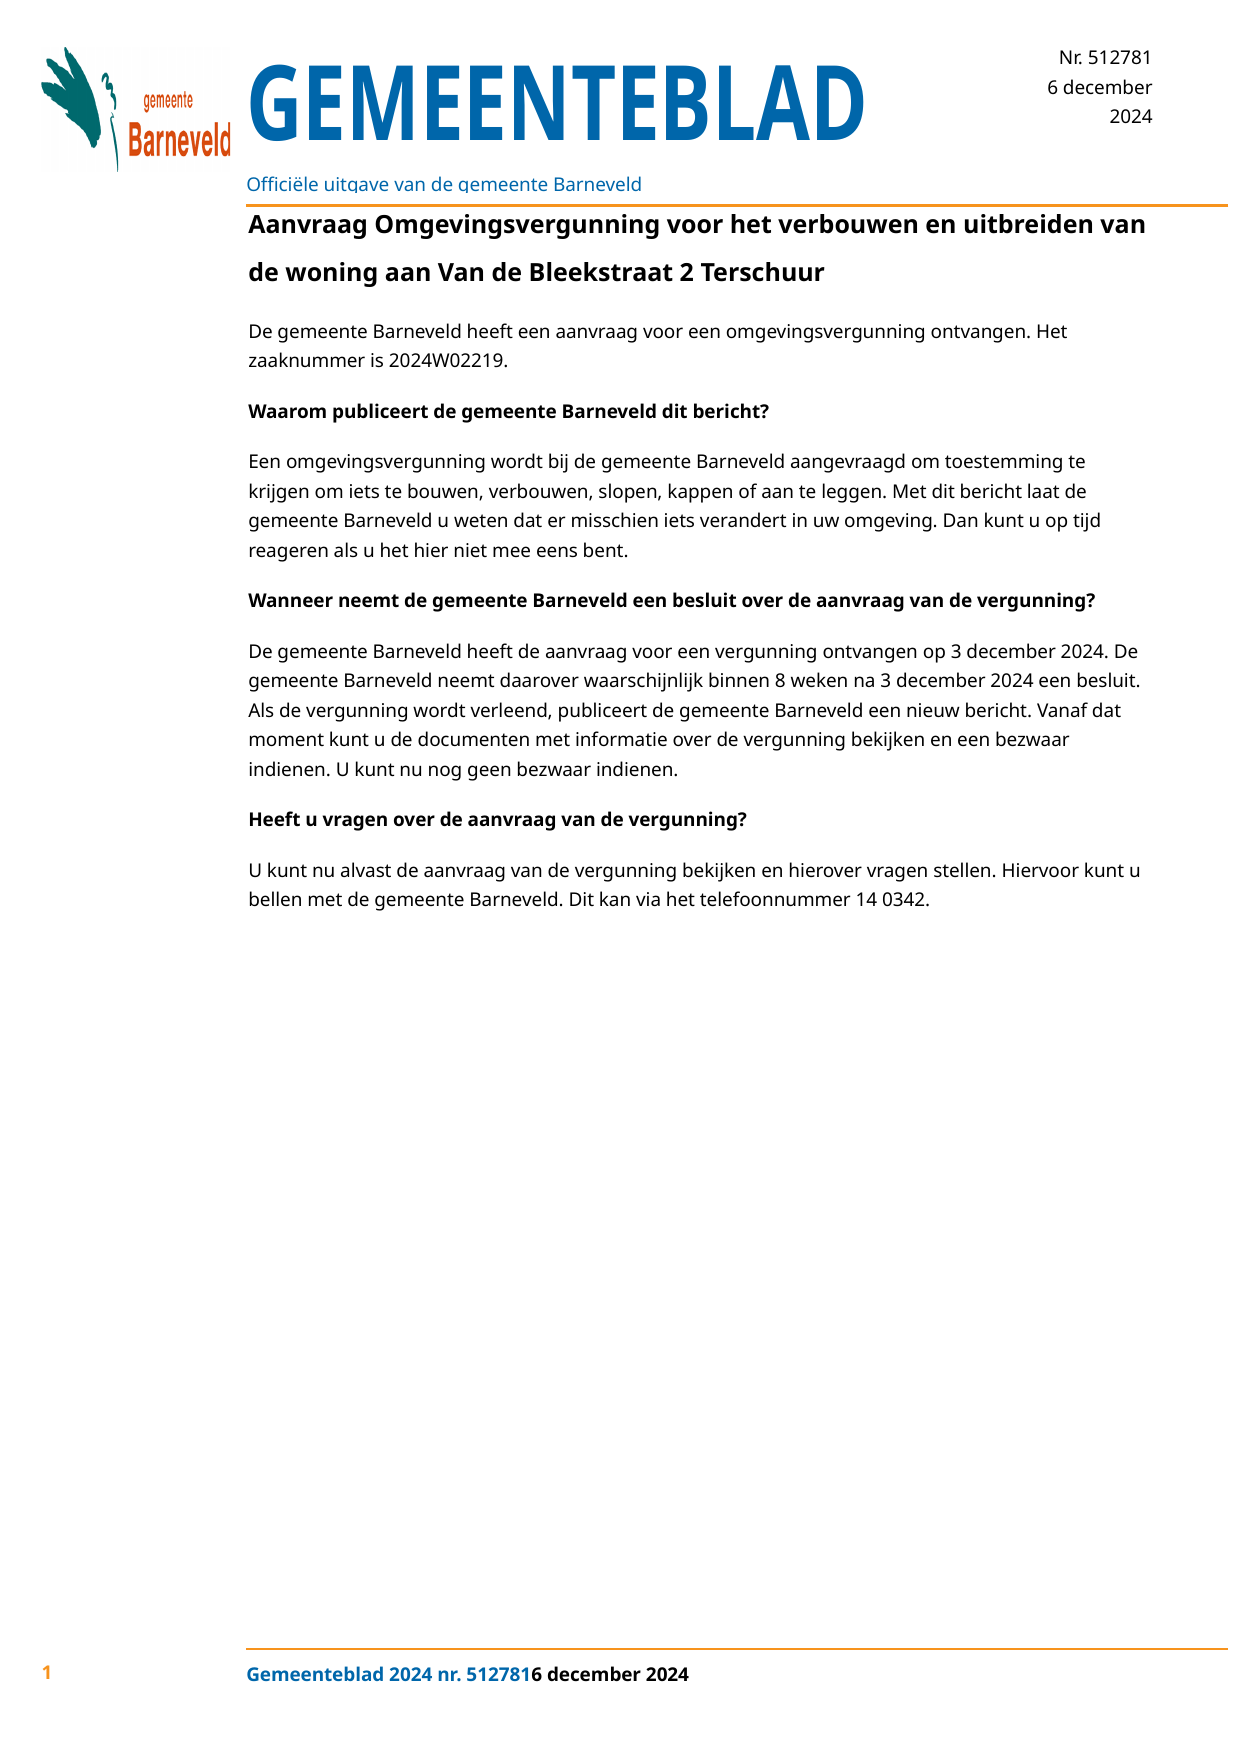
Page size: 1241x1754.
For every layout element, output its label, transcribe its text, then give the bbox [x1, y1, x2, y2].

text Een omgevingsvergunning wordt bij de gemeente Barneveld aangevraagd om toestemming te krijgen om iets te bouwen, verbouwen, slopen, kappen of aan te leggen. Met dit bericht laat de gemeente Barneveld u weten dat er misschien iets verandert in uw omgeving. Dan kunt u op tijd reageren als u het hier niet mee eens bent. [248, 448, 1152, 563]
text Aanvraag Omgevingsvergunning voor het verbouwen en uitbreiden van de woning aan Van de Bleekstraat 2 Terschuur [248, 207, 1152, 288]
picture [41, 47, 231, 172]
text De gemeente Barneveld heeft een aanvraag voor een omgevingsvergunning ontvangen. Het zaaknummer is 2024W02219. [248, 318, 1152, 373]
text U kunt nu alvast de aanvraag van de vergunning bekijken en hierover vragen stellen. Hiervoor kunt u bellen met de gemeente Barneveld. Dit kan via het telefoonnummer 14 0342. [248, 857, 1152, 912]
text Wanneer neemt de gemeente Barneveld een besluit over de aanvraag van de vergunning? [248, 587, 1152, 613]
text De gemeente Barneveld heeft de aanvraag voor een vergunning ontvangen op 3 december 2024. De gemeente Barneveld neemt daarover waarschijnlijk binnen 8 weken na 3 december 2024 een besluit. Als de vergunning wordt verleend, publiceert de gemeente Barneveld een nieuw bericht. Vanaf dat moment kunt u de documenten met informatie over de vergunning bekijken en een bezwaar indienen. U kunt nu nog geen bezwaar indienen. [248, 638, 1152, 782]
text Heeft u vragen over de aanvraag van de vergunning? [248, 807, 1152, 832]
text Waarom publiceert de gemeente Barneveld dit bericht? [248, 398, 1152, 424]
